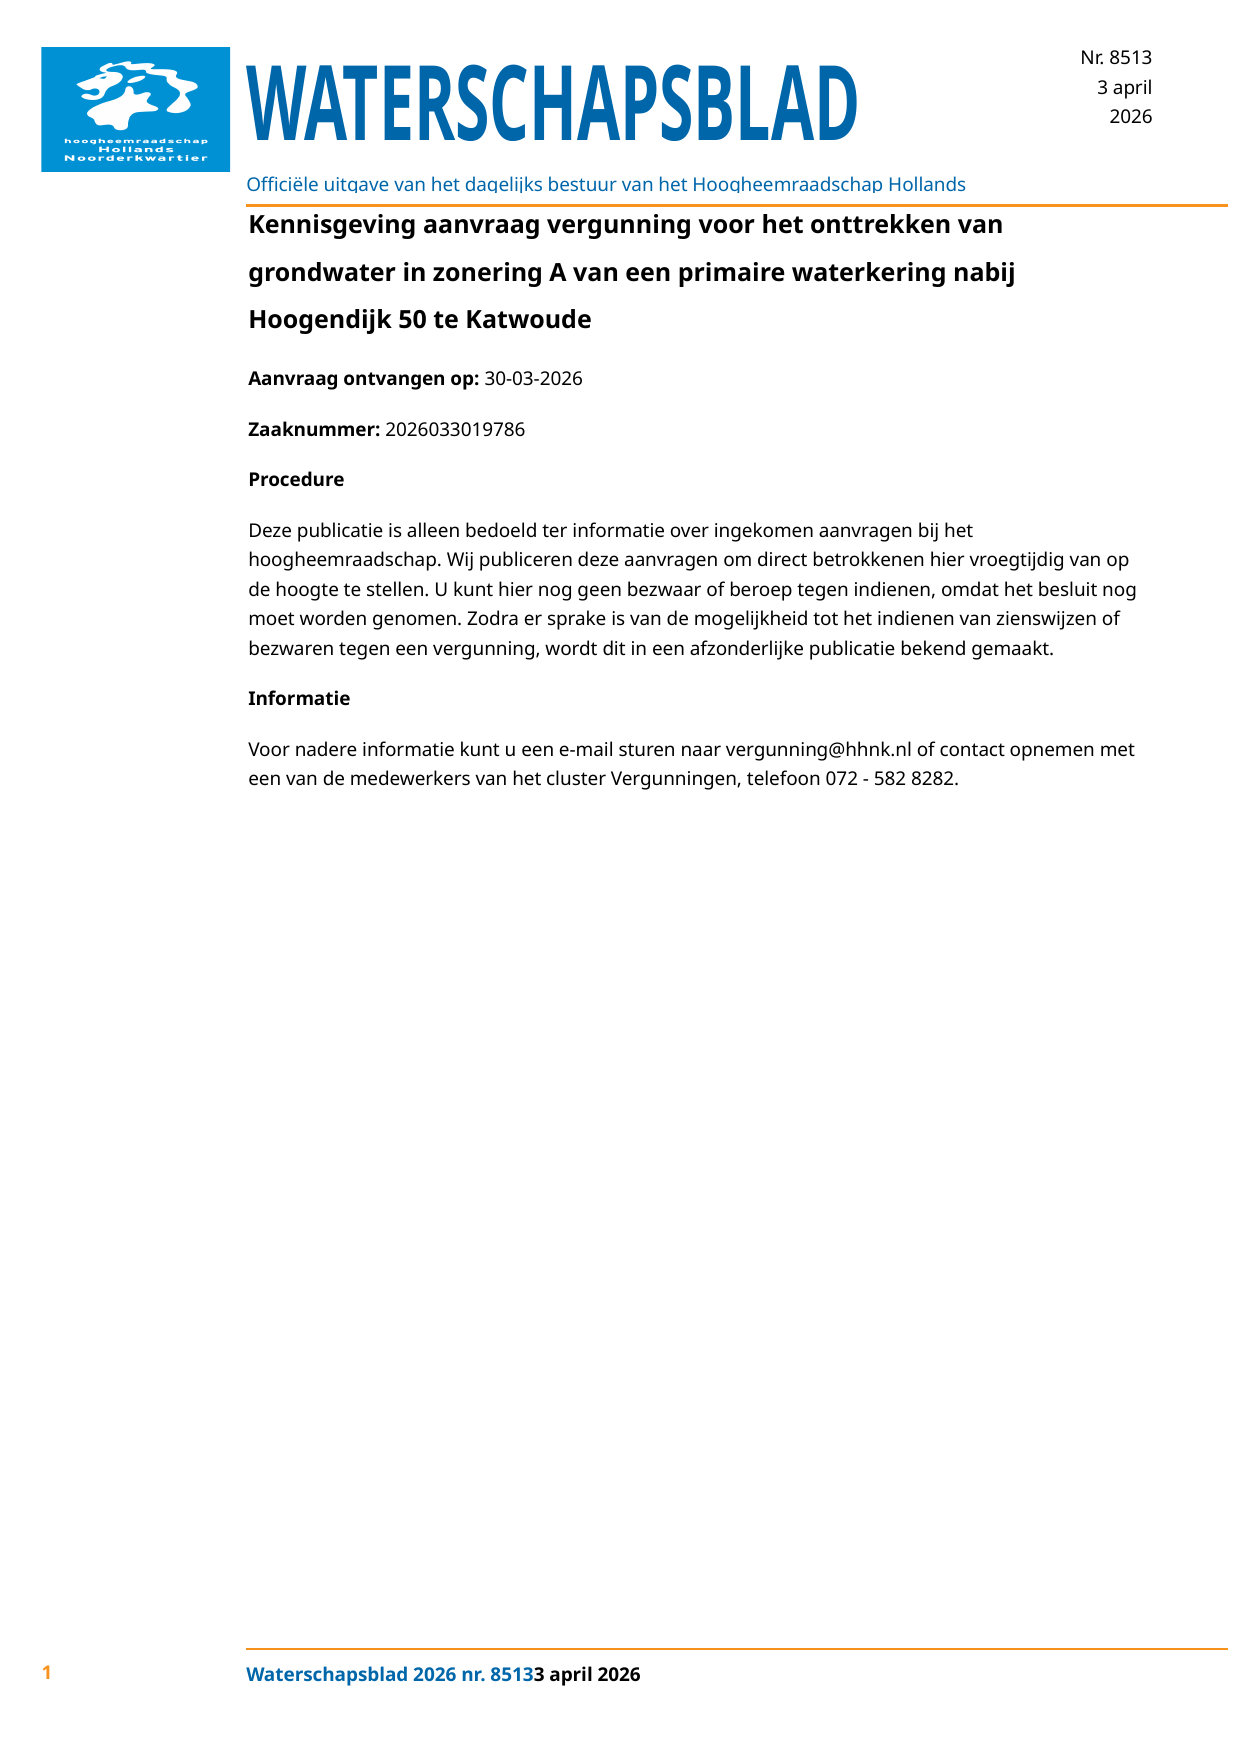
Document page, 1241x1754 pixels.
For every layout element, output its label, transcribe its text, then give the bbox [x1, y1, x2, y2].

text Aanvraag ontvangen op: 30-03-2026 [248, 366, 1152, 391]
text Procedure [248, 466, 1152, 492]
picture [118, 62, 197, 112]
text Informatie [248, 686, 1152, 711]
text Kennisgeving aanvraag vergunning voor het onttrekken van grondwater in zonering A van een primaire waterkering nabij Hoogendijk 50 te Katwoude [248, 207, 1152, 336]
picture [78, 64, 122, 99]
text Zaaknummer: 2026033019786 [248, 416, 1152, 442]
picture [129, 76, 144, 82]
text Voor nadere informatie kunt u een e-mail sturen naar vergunning@hhnk.nl of contact opnemen met een van de medewerkers van het cluster Vergunningen, telefoon 072 - 582 8282. [248, 736, 1152, 791]
text Deze publicatie is alleen bedoeld ter informatie over ingekomen aanvragen bij het hoogheemraadschap. Wij publiceren deze aanvragen om direct betrokkenen hier vroegtijdig van op de hoogte te stellen. U kunt hier nog geen bezwaar of beroep tegen indienen, omdat het besluit nog moet worden genomen. Zodra er sprake is van de mogelijkheid tot het indienen van zienswijzen of bezwaren tegen een vergunning, wordt dit in een afzonderlijke publicatie bekend gemaakt. [248, 517, 1152, 661]
picture [88, 87, 157, 130]
